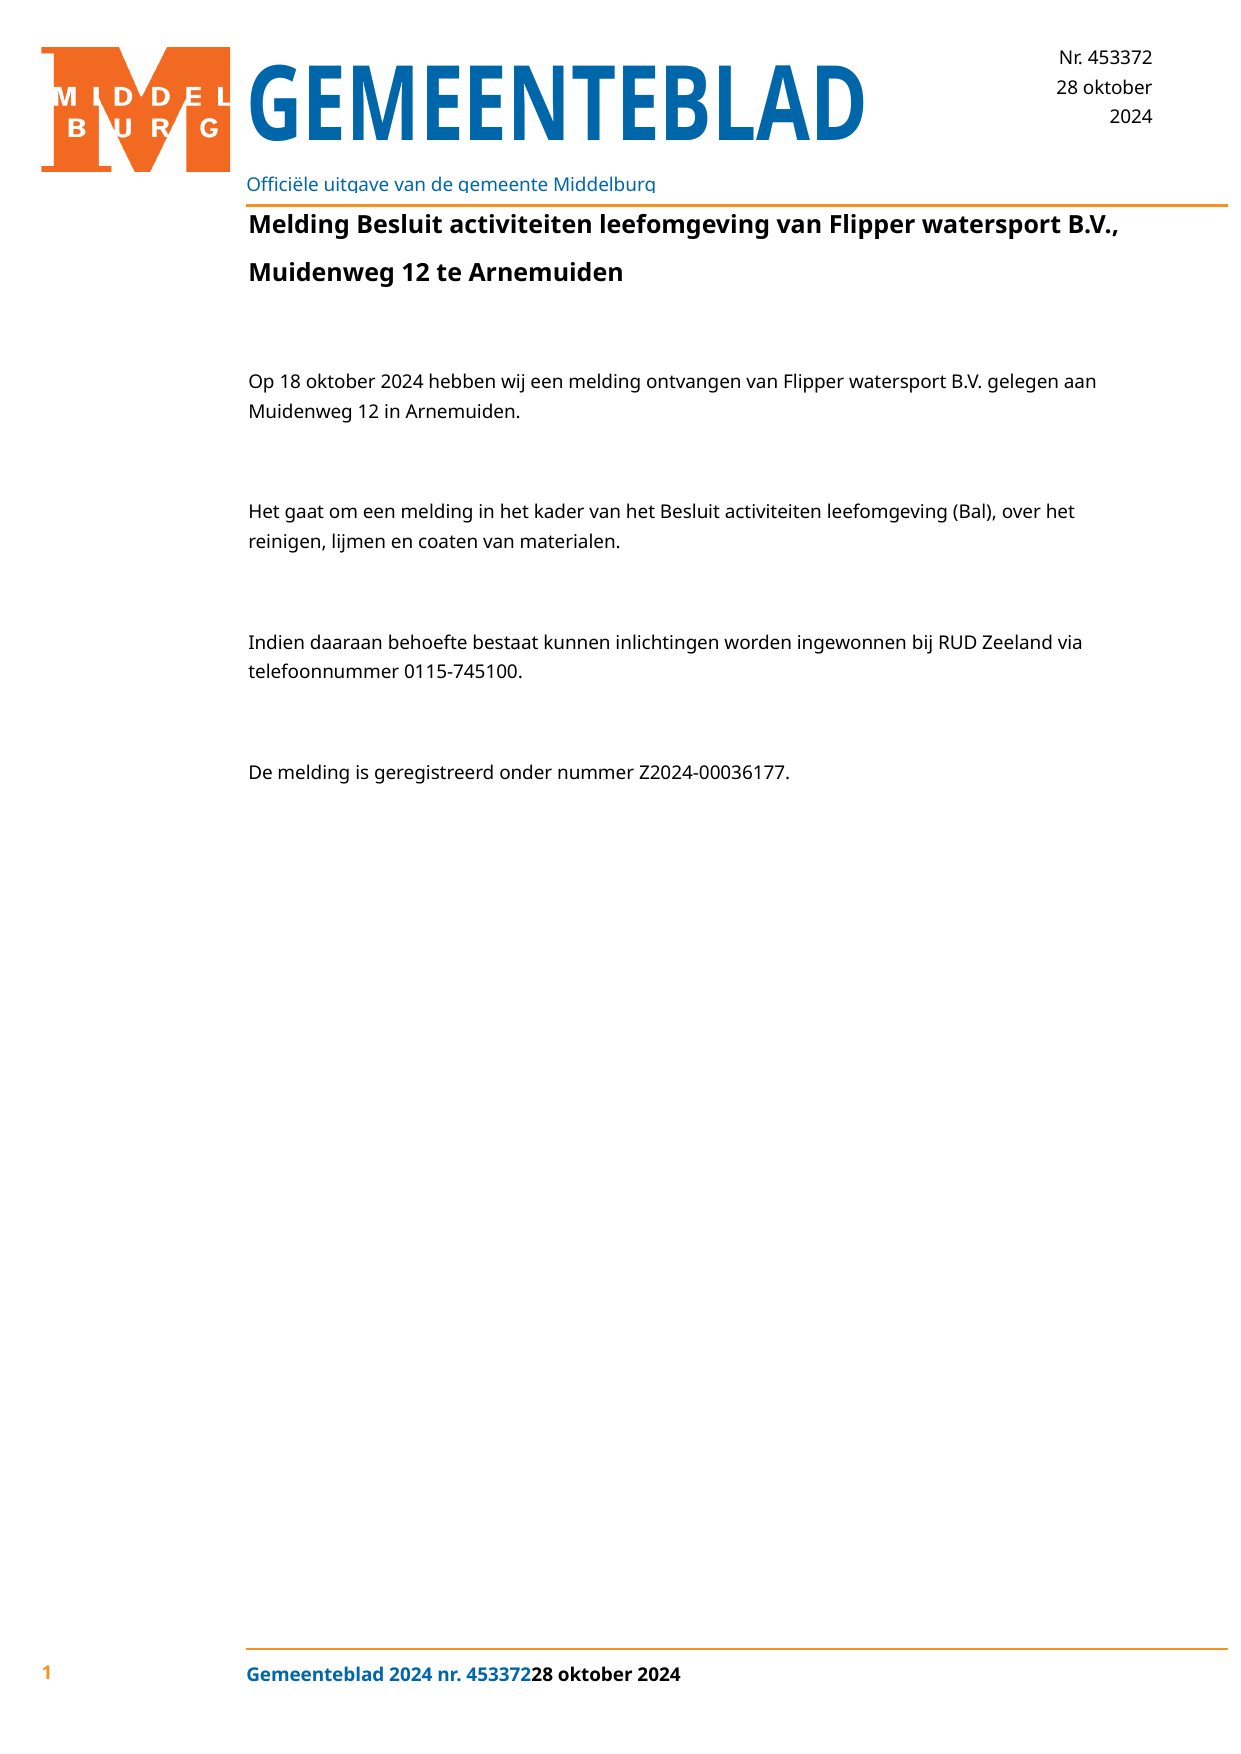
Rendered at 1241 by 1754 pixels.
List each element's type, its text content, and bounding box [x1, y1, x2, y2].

text Melding Besluit activiteiten leefomgeving van Flipper watersport B.V., Muidenweg 12 te Arnemuiden [248, 207, 1152, 288]
text Indien daaraan behoefte bestaat kunnen inlichtingen worden ingewonnen bij RUD Zeeland via telefoonnummer 0115-745100. [248, 629, 1152, 684]
text De melding is geregistreerd onder nummer Z2024-00036177. [248, 759, 1152, 785]
text Het gaat om een melding in het kader van het Besluit activiteiten leefomgeving (Bal), over het reinigen, lijmen en coaten van materialen. [248, 499, 1152, 554]
picture [41, 47, 231, 172]
text Op 18 oktober 2024 hebben wij een melding ontvangen van Flipper watersport B.V. gelegen aan Muidenweg 12 in Arnemuiden. [248, 368, 1152, 424]
